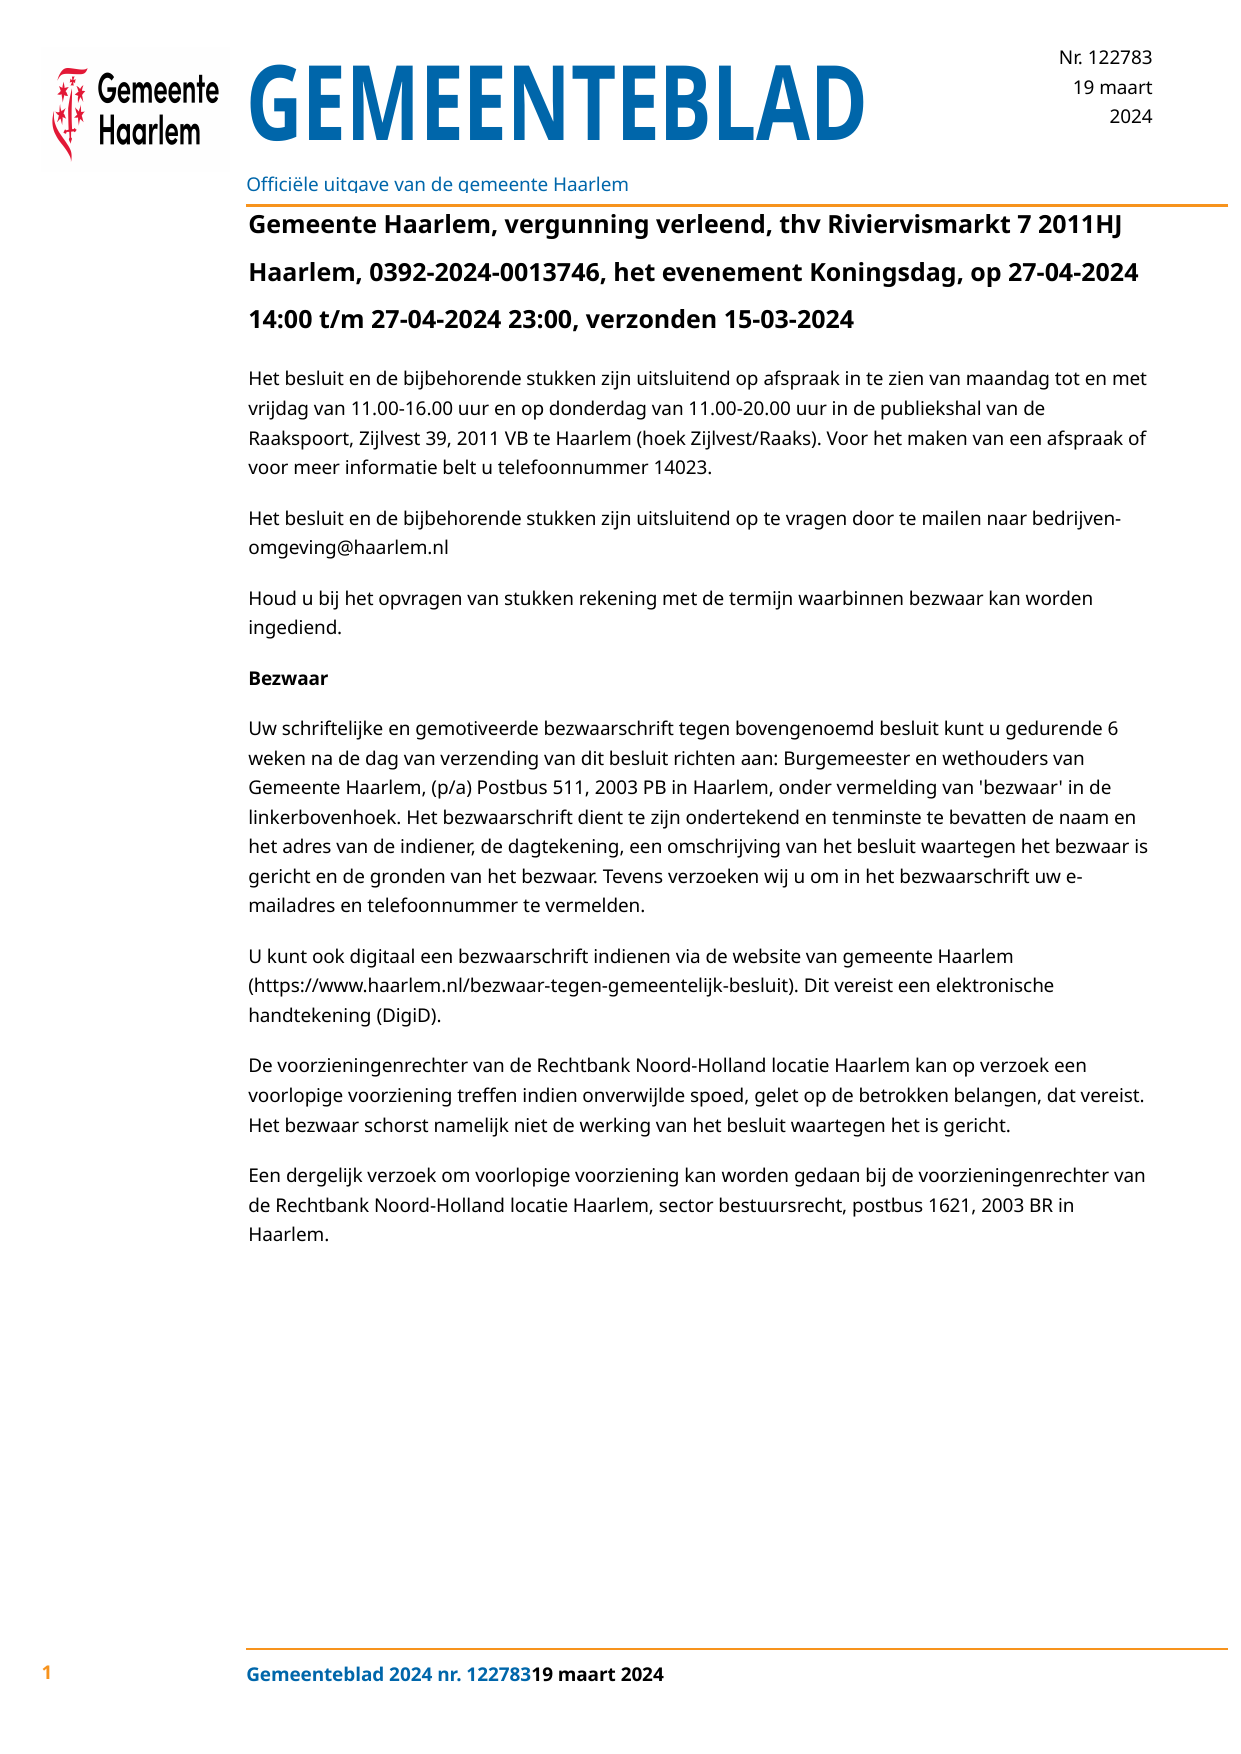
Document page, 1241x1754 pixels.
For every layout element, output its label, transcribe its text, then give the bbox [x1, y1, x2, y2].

text Het besluit en de bijbehorende stukken zijn uitsluitend op afspraak in te zien van maandag tot en met vrijdag van 11.00-16.00 uur en op donderdag van 11.00-20.00 uur in de publiekshal van de Raakspoort, Zijlvest 39, 2011 VB te Haarlem (hoek Zijlvest/Raaks). Voor het maken van een afspraak of voor meer informatie belt u telefoonnummer 14023. [248, 366, 1152, 480]
text Een dergelijk verzoek om voorlopige voorziening kan worden gedaan bij de voorzieningenrechter van de Rechtbank Noord-Holland locatie Haarlem, sector bestuursrecht, postbus 1621, 2003 BR in Haarlem. [248, 1162, 1152, 1247]
text Uw schriftelijke en gemotiveerde bezwaarschrift tegen bovengenoemd besluit kunt u gedurende 6 weken na de dag van verzending van dit besluit richten aan: Burgemeester en wethouders van Gemeente Haarlem, (p/a) Postbus 511, 2003 PB in Haarlem, onder vermelding van 'bezwaar' in de linkerbovenhoek. Het bezwaarschrift dient te zijn ondertekend en tenminste te bevatten de naam en het adres van de indiener, de dagtekening, een omschrijving van het besluit waartegen het bezwaar is gericht en de gronden van het bezwaar. Tevens verzoeken wij u om in het bezwaarschrift uw e-mailadres en telefoonnummer te vermelden. [248, 715, 1152, 918]
text Houd u bij het opvragen van stukken rekening met de termijn waarbinnen bezwaar kan worden ingediend. [248, 585, 1152, 640]
text Het besluit en de bijbehorende stukken zijn uitsluitend op te vragen door te mailen naar bedrijven-omgeving@haarlem.nl [248, 505, 1152, 560]
picture [41, 47, 231, 172]
text U kunt ook digitaal een bezwaarschrift indienen via de website van gemeente Haarlem (https://www.haarlem.nl/bezwaar-tegen-gemeentelijk-besluit). Dit vereist een elektronische handtekening (DigiD). [248, 943, 1152, 1028]
text Bezwaar [248, 665, 1152, 690]
text Gemeente Haarlem, vergunning verleend, thv Riviervismarkt 7 2011HJ Haarlem, 0392-2024-0013746, het evenement Koningsdag, op 27-04-2024 14:00 t/m 27-04-2024 23:00, verzonden 15-03-2024 [248, 207, 1152, 336]
text De voorzieningenrechter van de Rechtbank Noord-Holland locatie Haarlem kan op verzoek een voorlopige voorziening treffen indien onverwijlde spoed, gelet op de betrokken belangen, dat vereist. Het bezwaar schorst namelijk niet de werking van het besluit waartegen het is gericht. [248, 1053, 1152, 1137]
